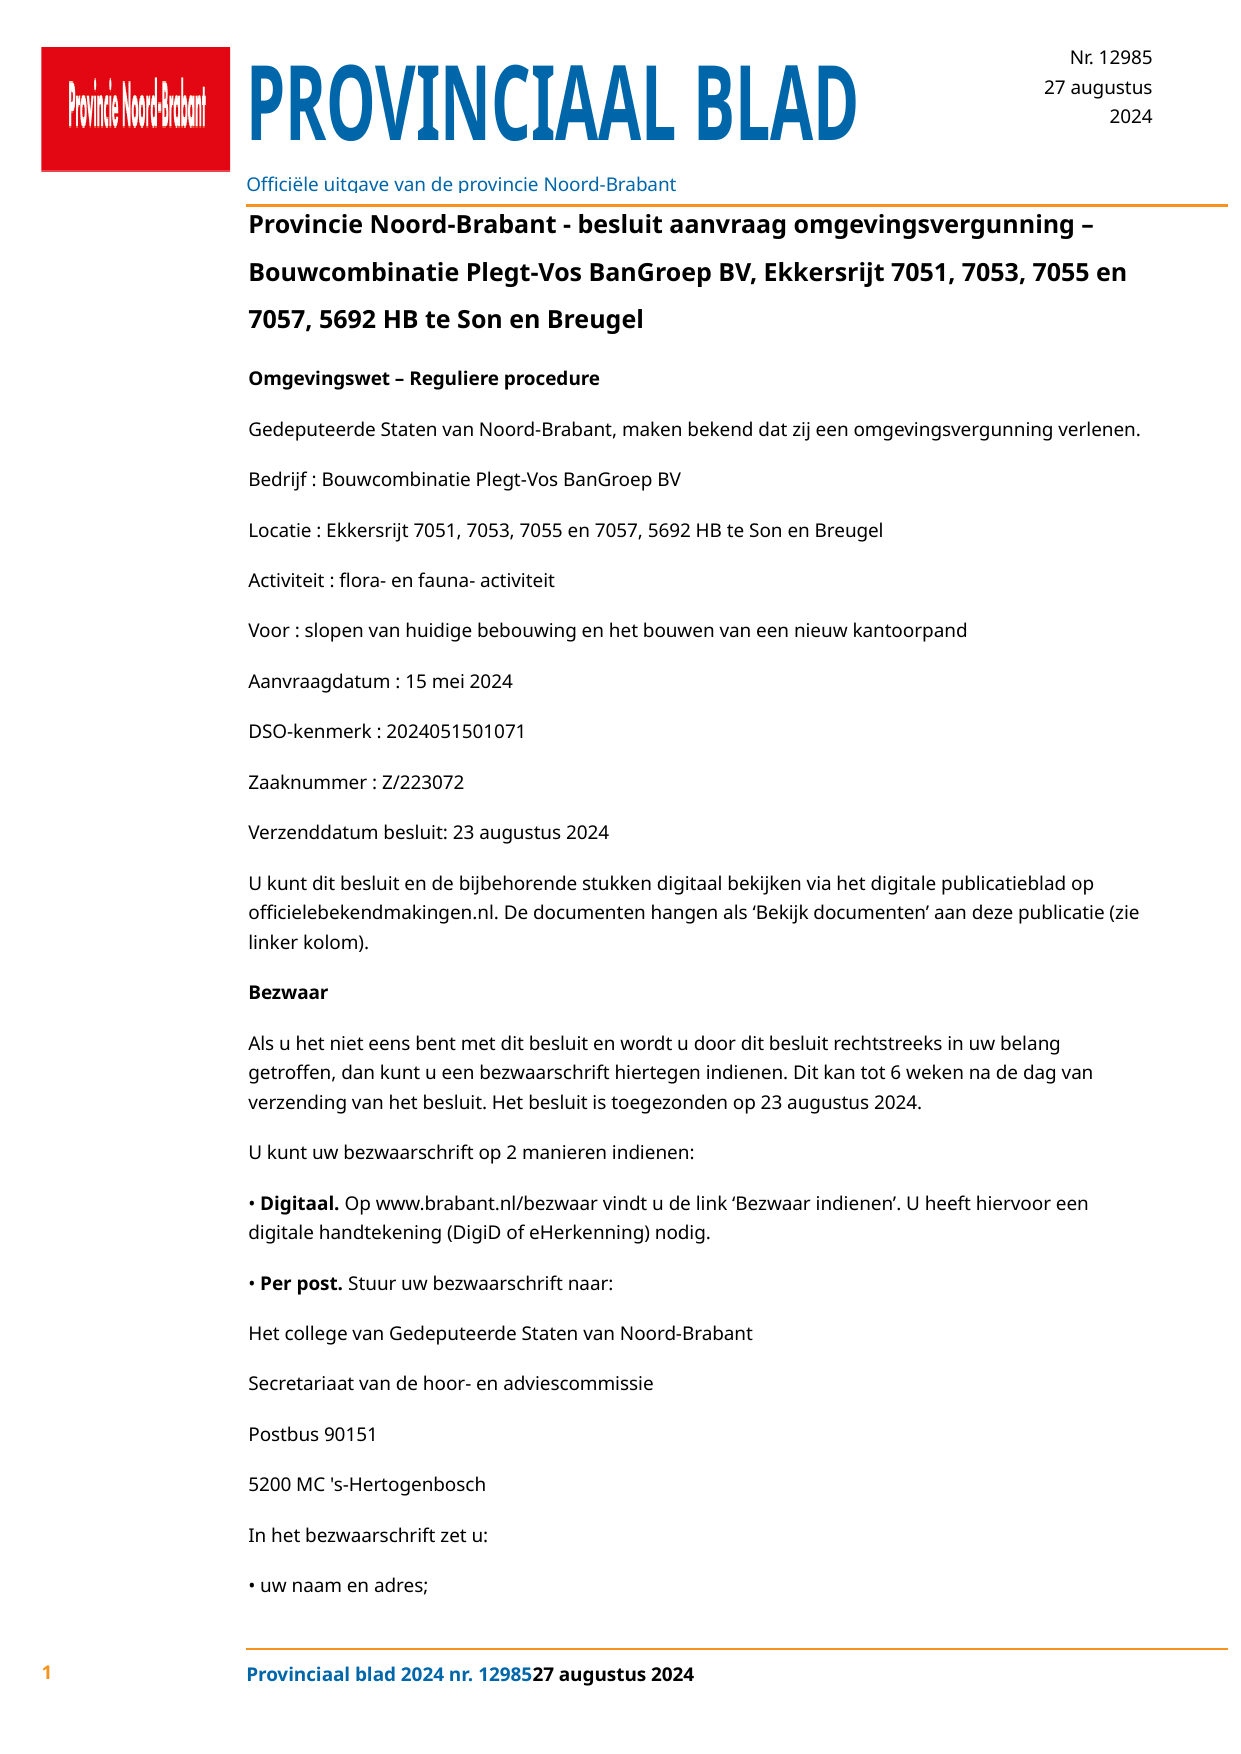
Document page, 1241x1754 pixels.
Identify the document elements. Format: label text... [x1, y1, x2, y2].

text U kunt uw bezwaarschrift op 2 manieren indienen: [248, 1139, 1152, 1165]
text 5200 MC 's‑Hertogenbosch [248, 1471, 1152, 1497]
text • uw naam en adres; [248, 1572, 1152, 1598]
text Provincie Noord-Brabant - besluit aanvraag omgevingsvergunning – Bouwcombinatie Plegt-Vos BanGroep BV, Ekkersrijt 7051, 7053, 7055 en 7057, 5692 HB te Son en Breugel [248, 207, 1152, 336]
text Bedrijf : Bouwcombinatie Plegt-Vos BanGroep BV [248, 466, 1152, 492]
text Gedeputeerde Staten van Noord-Brabant, maken bekend dat zij een omgevingsvergunning verlenen. [248, 416, 1152, 442]
text Het college van Gedeputeerde Staten van Noord-Brabant [248, 1320, 1152, 1346]
text Als u het niet eens bent met dit besluit en wordt u door dit besluit rechtstreeks in uw belang getroffen, dan kunt u een bezwaarschrift hiertegen indienen. Dit kan tot 6 weken na de dag van verzending van het besluit. Het besluit is toegezonden op 23 augustus 2024. [248, 1030, 1152, 1114]
text In het bezwaarschrift zet u: [248, 1522, 1152, 1547]
text Aanvraagdatum : 15 mei 2024 [248, 668, 1152, 694]
text • Per post. Stuur uw bezwaarschrift naar: [248, 1270, 1152, 1295]
text Verzenddatum besluit: 23 augustus 2024 [248, 819, 1152, 845]
picture [41, 47, 231, 172]
text Bezwaar [248, 979, 1152, 1005]
text Activiteit : flora- en fauna- activiteit [248, 567, 1152, 593]
text • Digitaal. Op www.brabant.nl/bezwaar vindt u de link ‘Bezwaar indienen’. U heeft hiervoor een digitale handtekening (DigiD of eHerkenning) nodig. [248, 1190, 1152, 1245]
text Zaaknummer : Z/223072 [248, 769, 1152, 794]
text Secretariaat van de hoor- en adviescommissie [248, 1371, 1152, 1396]
text DSO-kenmerk : 2024051501071 [248, 718, 1152, 744]
text Postbus 90151 [248, 1421, 1152, 1447]
text Omgevingswet – Reguliere procedure [248, 366, 1152, 391]
text U kunt dit besluit en de bijbehorende stukken digitaal bekijken via het digitale publicatieblad op officielebekendmakingen.nl. De documenten hangen als ‘Bekijk documenten’ aan deze publicatie (zie linker kolom). [248, 870, 1152, 954]
text Locatie : Ekkersrijt 7051, 7053, 7055 en 7057, 5692 HB te Son en Breugel [248, 517, 1152, 542]
text Voor : slopen van huidige bebouwing en het bouwen van een nieuw kantoorpand [248, 618, 1152, 643]
